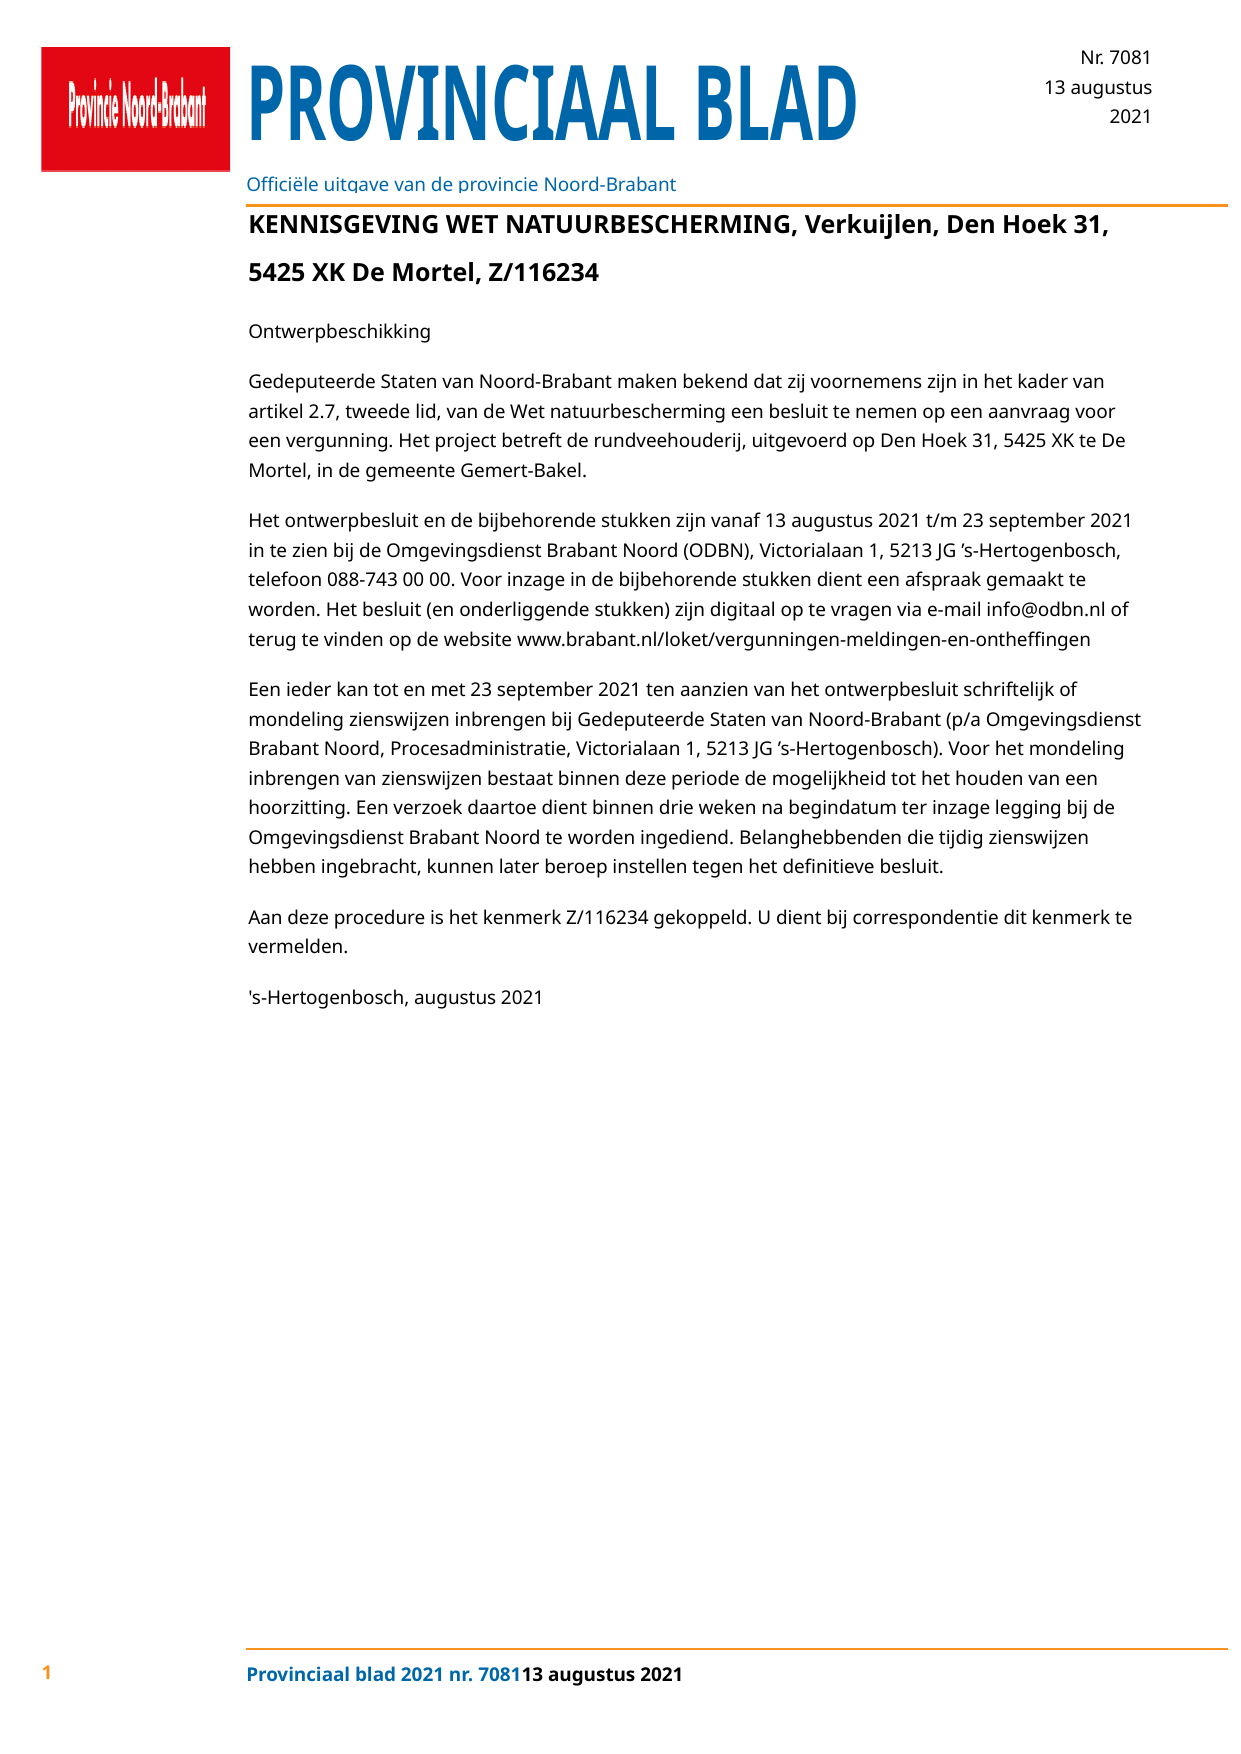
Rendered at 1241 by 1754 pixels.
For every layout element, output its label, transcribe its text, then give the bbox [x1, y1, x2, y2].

text Een ieder kan tot en met 23 september 2021 ten aanzien van het ontwerpbesluit schriftelijk of mondeling zienswijzen inbrengen bij Gedeputeerde Staten van Noord-Brabant (p/a Omgevingsdienst Brabant Noord, Procesadministratie, Victorialaan 1, 5213 JG ’s-Hertogenbosch). Voor het mondeling inbrengen van zienswijzen bestaat binnen deze periode de mogelijkheid tot het houden van een hoorzitting. Een verzoek daartoe dient binnen drie weken na begindatum ter inzage legging bij de Omgevingsdienst Brabant Noord te worden ingediend. Belanghebbenden die tijdig zienswijzen hebben ingebracht, kunnen later beroep instellen tegen het definitieve besluit. [248, 676, 1152, 879]
text Het ontwerpbesluit en de bijbehorende stukken zijn vanaf 13 augustus 2021 t/m 23 september 2021 in te zien bij de Omgevingsdienst Brabant Noord (ODBN), Victorialaan 1, 5213 JG ’s-Hertogenbosch, telefoon 088-743 00 00. Voor inzage in de bijbehorende stukken dient een afspraak gemaakt te worden. Het besluit (en onderliggende stukken) zijn digitaal op te vragen via e-mail info@odbn.nl of terug te vinden op de website www.brabant.nl/loket/vergunningen-meldingen-en-ontheffingen [248, 507, 1152, 652]
picture [41, 47, 231, 172]
text Aan deze procedure is het kenmerk Z/116234 gekoppeld. U dient bij correspondentie dit kenmerk te vermelden. [248, 904, 1152, 959]
text Gedeputeerde Staten van Noord-Brabant maken bekend dat zij voornemens zijn in het kader van artikel 2.7, tweede lid, van de Wet natuurbescherming een besluit te nemen op een aanvraag voor een vergunning. Het project betreft de rundveehouderij, uitgevoerd op Den Hoek 31, 5425 XK te De Mortel, in de gemeente Gemert-Bakel. [248, 368, 1152, 483]
text 's-Hertogenbosch, augustus 2021 [248, 984, 1152, 1010]
text Ontwerpbeschikking [248, 318, 1152, 344]
text KENNISGEVING WET NATUURBESCHERMING, Verkuijlen, Den Hoek 31, 5425 XK De Mortel, Z/116234 [248, 207, 1152, 288]
